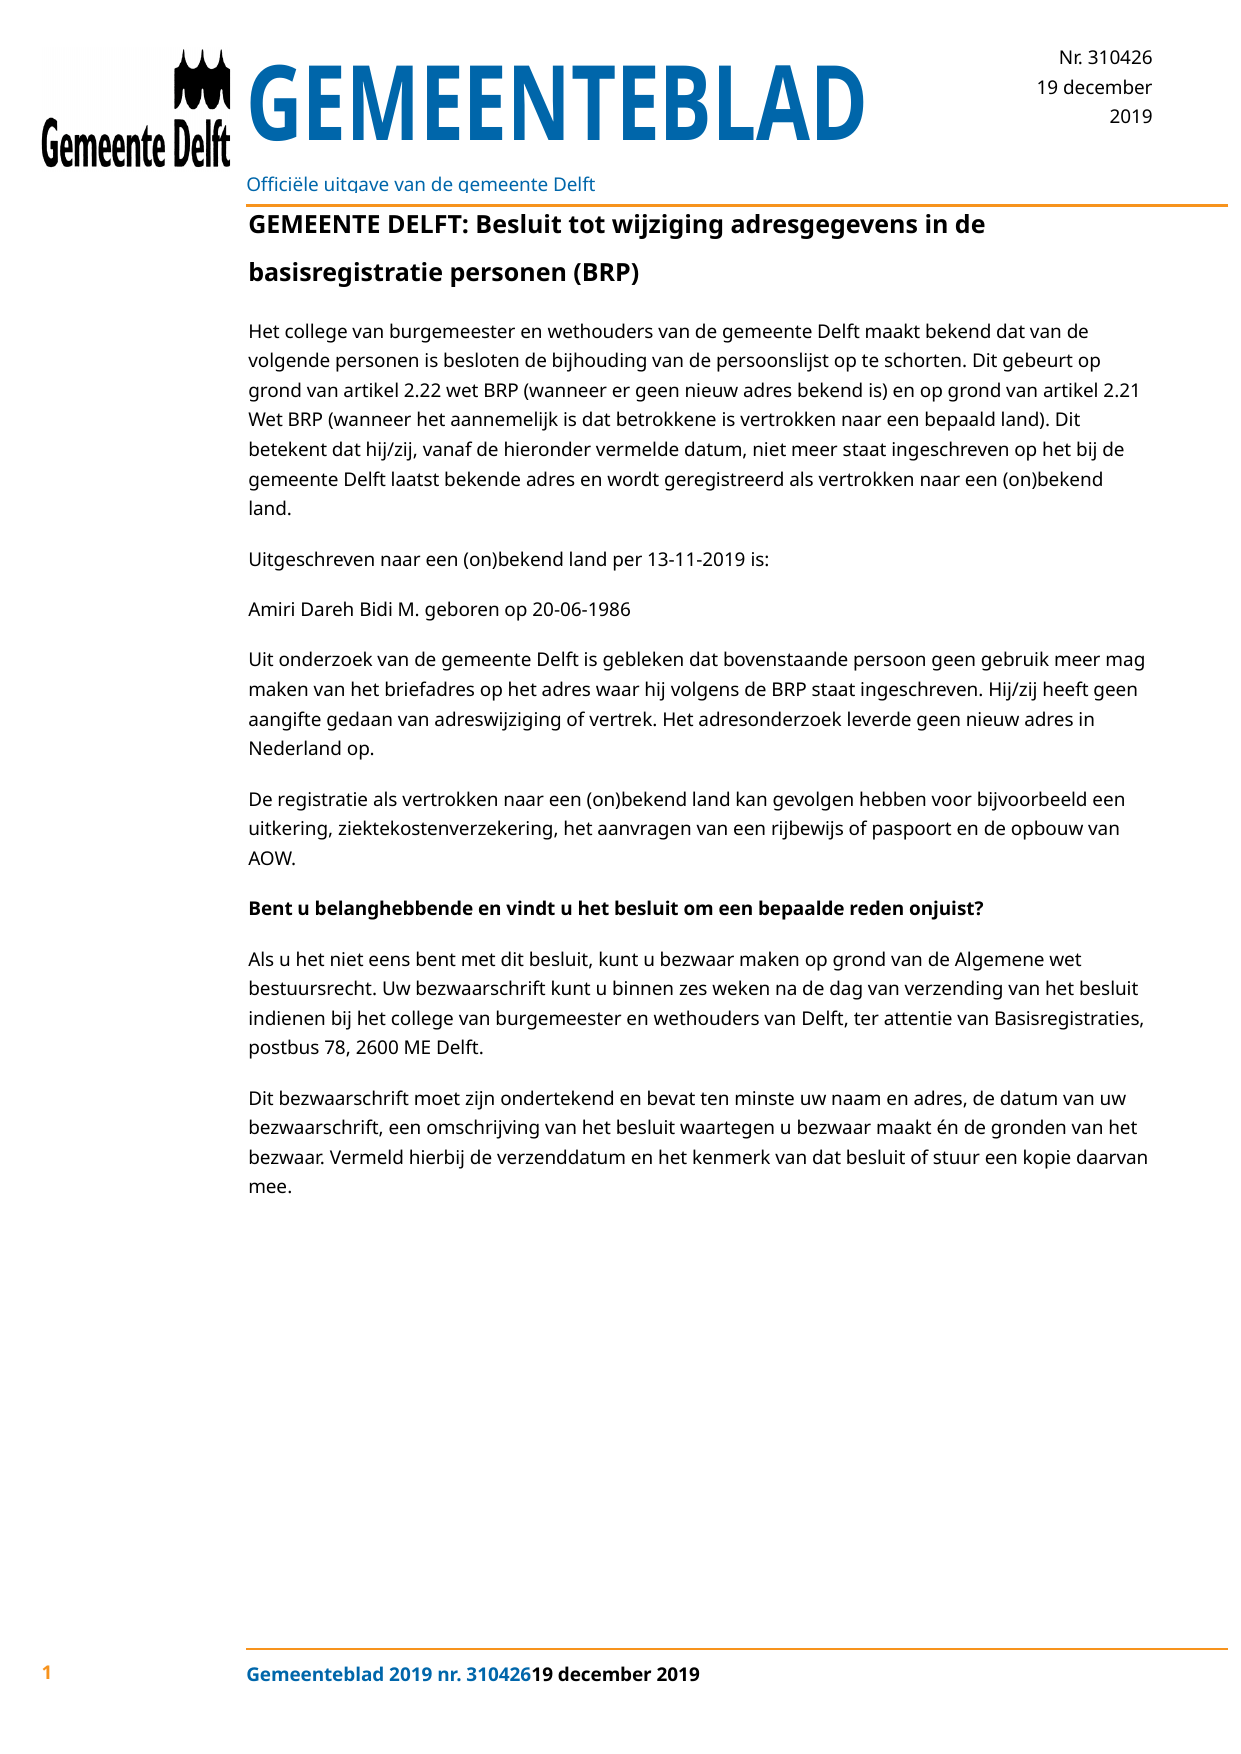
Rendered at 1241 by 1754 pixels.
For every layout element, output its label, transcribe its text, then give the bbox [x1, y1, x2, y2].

picture [41, 47, 231, 172]
text GEMEENTE DELFT: Besluit tot wijziging adresgegevens in de basisregistratie personen (BRP) [248, 207, 1152, 288]
text Het college van burgemeester en wethouders van de gemeente Delft maakt bekend dat van de volgende personen is besloten de bijhouding van de persoonslijst op te schorten. Dit gebeurt op grond van artikel 2.22 wet BRP (wanneer er geen nieuw adres bekend is) en op grond van artikel 2.21 Wet BRP (wanneer het aannemelijk is dat betrokkene is vertrokken naar een bepaald land). Dit betekent dat hij/zij, vanaf de hieronder vermelde datum, niet meer staat ingeschreven op het bij de gemeente Delft laatst bekende adres en wordt geregistreerd als vertrokken naar een (on)bekend land. [248, 318, 1152, 521]
text Uitgeschreven naar een (on)bekend land per 13-11-2019 is: [248, 546, 1152, 572]
text De registratie als vertrokken naar een (on)bekend land kan gevolgen hebben voor bijvoorbeeld een uitkering, ziektekostenverzekering, het aanvragen van een rijbewijs of paspoort en de opbouw van AOW. [248, 786, 1152, 871]
text Bent u belanghebbende en vindt u het besluit om een bepaalde reden onjuist? [248, 895, 1152, 921]
text Uit onderzoek van de gemeente Delft is gebleken dat bovenstaande persoon geen gebruik meer mag maken van het briefadres op het adres waar hij volgens de BRP staat ingeschreven. Hij/zij heeft geen aangifte gedaan van adreswijziging of vertrek. Het adresonderzoek leverde geen nieuw adres in Nederland op. [248, 647, 1152, 761]
text Als u het niet eens bent met dit besluit, kunt u bezwaar maken op grond van de Algemene wet bestuursrecht. Uw bezwaarschrift kunt u binnen zes weken na de dag van verzending van het besluit indienen bij het college van burgemeester en wethouders van Delft, ter attentie van Basisregistraties, postbus 78, 2600 ME Delft. [248, 946, 1152, 1060]
text Dit bezwaarschrift moet zijn ondertekend en bevat ten minste uw naam en adres, de datum van uw bezwaarschrift, een omschrijving van het besluit waartegen u bezwaar maakt én de gronden van het bezwaar. Vermeld hierbij de verzenddatum en het kenmerk van dat besluit of stuur een kopie daarvan mee. [248, 1085, 1152, 1199]
text Amiri Dareh Bidi M. geboren op 20-06-1986 [248, 596, 1152, 622]
